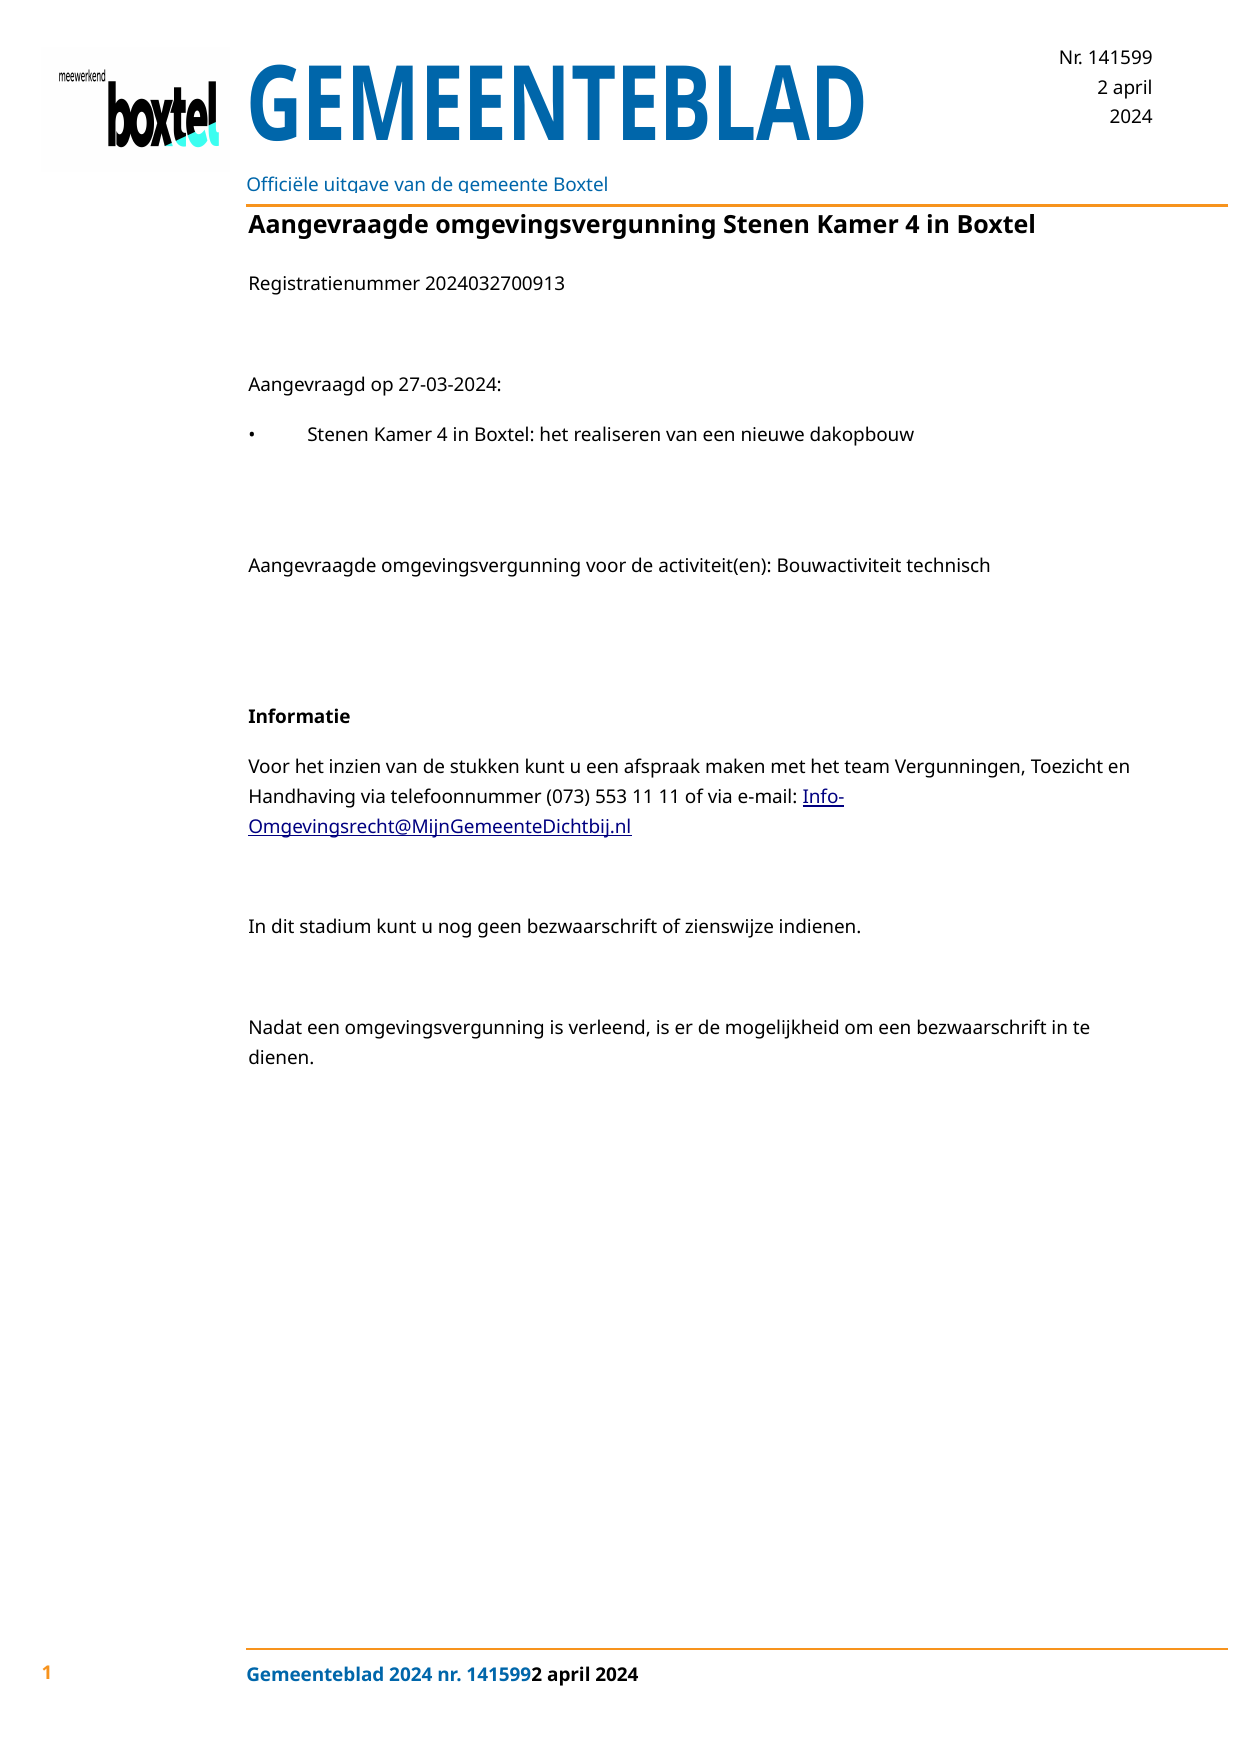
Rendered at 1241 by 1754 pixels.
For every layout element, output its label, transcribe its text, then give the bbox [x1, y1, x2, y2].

text Registratienummer 2024032700913 [248, 270, 1152, 296]
list Stenen Kamer 4 in Boxtel: het realiseren van een nieuwe dakopbouw [248, 422, 1152, 447]
text Informatie [248, 703, 1152, 729]
text Aangevraagde omgevingsvergunning voor de activiteit(en): Bouwactiviteit technisch [248, 552, 1152, 578]
text Aangevraagde omgevingsvergunning Stenen Kamer 4 in Boxtel [248, 207, 1152, 241]
text Voor het inzien van de stukken kunt u een afspraak maken met het team Vergunningen, Toezicht en Handhaving via telefoonnummer (073) 553 11 11 of via e-mail: Info-Omgevingsrecht@MijnGemeenteDichtbij.nl [248, 754, 1152, 838]
text Aangevraagd op 27-03-2024: [248, 371, 1152, 397]
picture [41, 47, 231, 172]
text In dit stadium kunt u nog geen bezwaarschrift of zienswijze indienen. [248, 914, 1152, 939]
text Nadat een omgevingsvergunning is verleend, is er de mogelijkheid om een bezwaarschrift in te dienen. [248, 1014, 1152, 1070]
